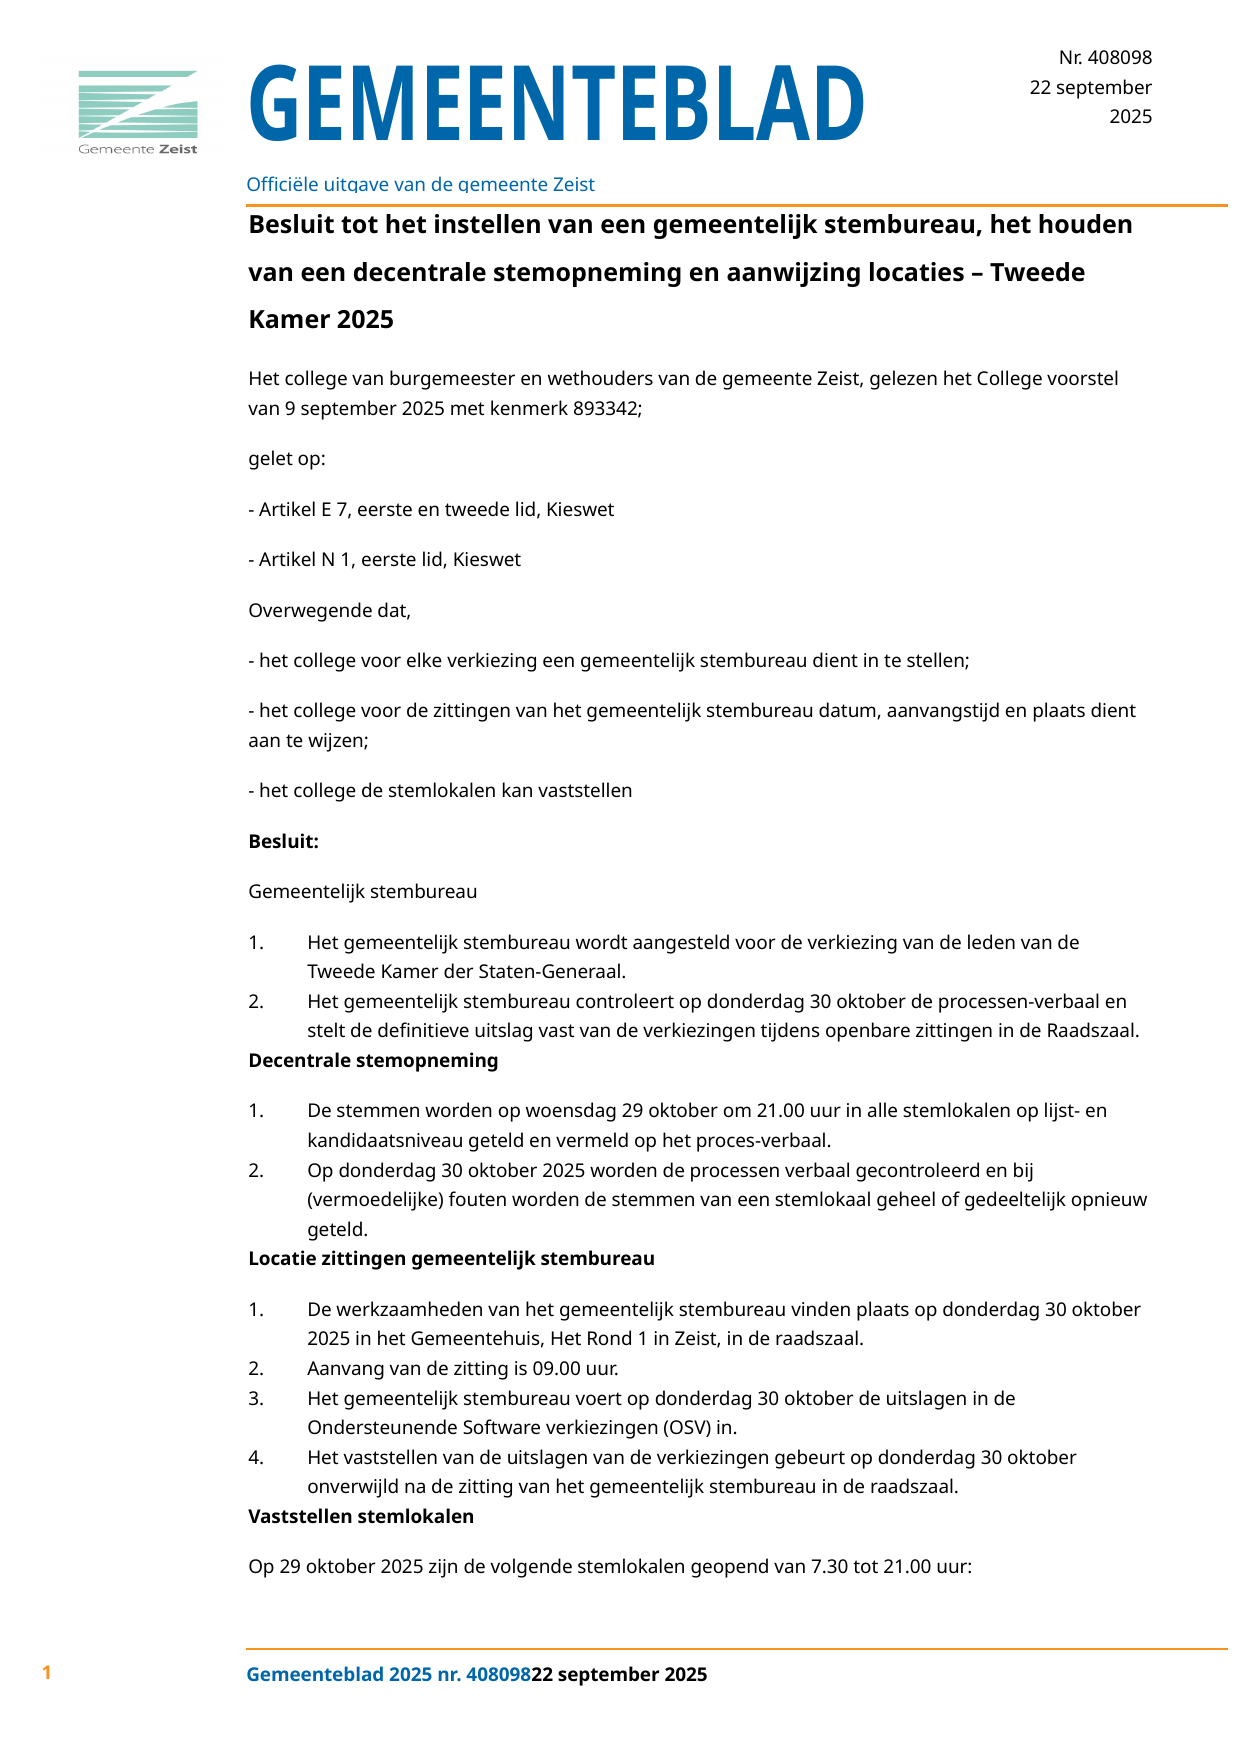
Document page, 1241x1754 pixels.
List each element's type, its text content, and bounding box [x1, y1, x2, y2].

text Het college van burgemeester en wethouders van de gemeente Zeist, gelezen het College voorstel van 9 september 2025 met kenmerk 893342; [248, 366, 1152, 421]
text Op 29 oktober 2025 zijn de volgende stemlokalen geopend van 7.30 tot 21.00 uur: [248, 1553, 1152, 1579]
text Gemeentelijk stembureau [248, 878, 1152, 904]
list De stemmen worden op woensdag 29 oktober om 21.00 uur in alle stemlokalen op lijst- en kandidaatsniveau geteld en vermeld op het proces-verbaal. [248, 1098, 1152, 1153]
text - het college voor de zittingen van het gemeentelijk stembureau datum, aanvangstijd en plaats dient aan te wijzen; [248, 698, 1152, 753]
text - Artikel E 7, eerste en tweede lid, Kieswet [248, 496, 1152, 522]
picture [41, 47, 231, 172]
list Het gemeentelijk stembureau voert op donderdag 30 oktober de uitslagen in de Ondersteunende Software verkiezingen (OSV) in. [248, 1385, 1152, 1440]
text Besluit: [248, 828, 1152, 854]
text - het college voor elke verkiezing een gemeentelijk stembureau dient in te stellen; [248, 647, 1152, 673]
list Het gemeentelijk stembureau controleert op donderdag 30 oktober de processen-verbaal en stelt de definitieve uitslag vast van de verkiezingen tijdens openbare zittingen in de Raadszaal. [248, 988, 1152, 1043]
text Vaststellen stemlokalen [248, 1503, 1152, 1529]
text - Artikel N 1, eerste lid, Kieswet [248, 546, 1152, 572]
text Decentrale stemopneming [248, 1047, 1152, 1073]
list Op donderdag 30 oktober 2025 worden de processen verbaal gecontroleerd en bij (vermoedelijke) fouten worden de stemmen van een stemlokaal geheel of gedeeltelijk opnieuw geteld. [248, 1157, 1152, 1242]
list De werkzaamheden van het gemeentelijk stembureau vinden plaats op donderdag 30 oktober 2025 in het Gemeentehuis, Het Rond 1 in Zeist, in de raadszaal. [248, 1296, 1152, 1351]
text gelet op: [248, 446, 1152, 471]
text Overwegende dat, [248, 597, 1152, 622]
text Locatie zittingen gemeentelijk stembureau [248, 1246, 1152, 1271]
list Het vaststellen van de uitslagen van de verkiezingen gebeurt op donderdag 30 oktober onverwijld na de zitting van het gemeentelijk stembureau in de raadszaal. [248, 1444, 1152, 1499]
text Besluit tot het instellen van een gemeentelijk stembureau, het houden van een decentrale stemopneming en aanwijzing locaties – Tweede Kamer 2025 [248, 207, 1152, 336]
list Aanvang van de zitting is 09.00 uur. [248, 1355, 1152, 1381]
text - het college de stemlokalen kan vaststellen [248, 778, 1152, 803]
list Het gemeentelijk stembureau wordt aangesteld voor de verkiezing van de leden van de Tweede Kamer der Staten-Generaal. [248, 929, 1152, 984]
